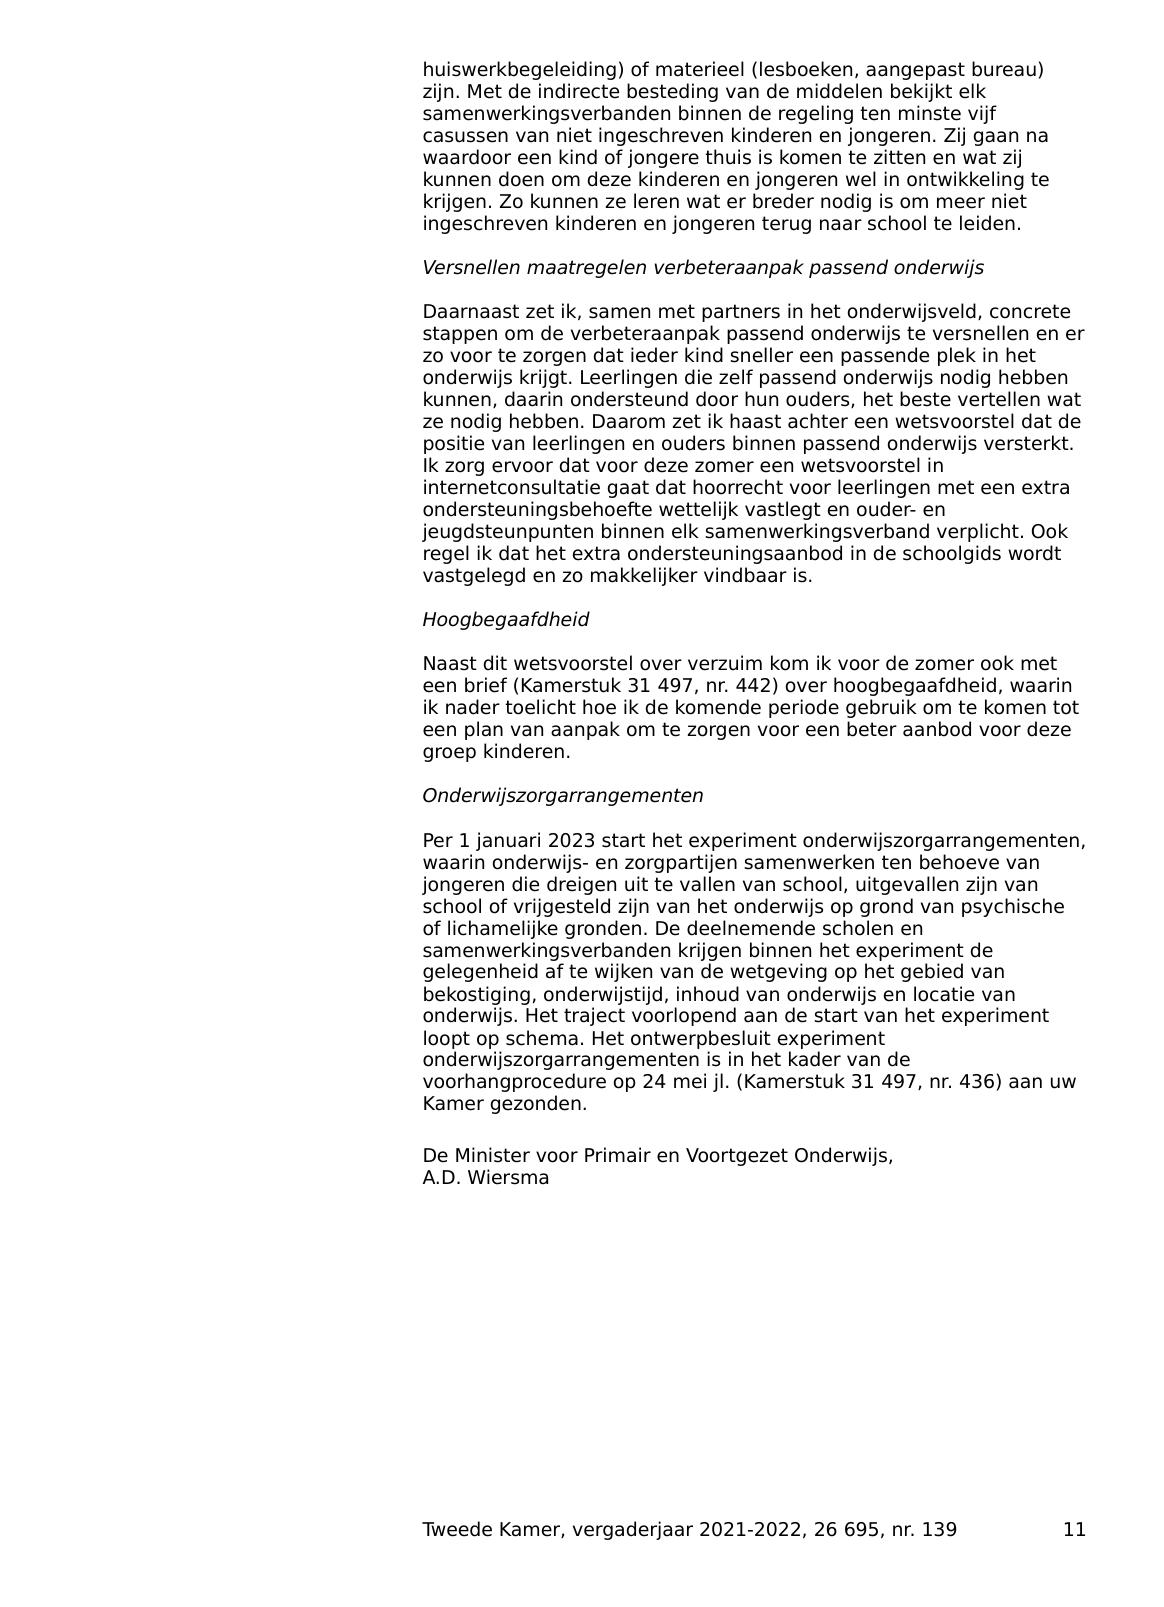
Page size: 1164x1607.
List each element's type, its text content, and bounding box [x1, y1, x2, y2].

subtitle Onderwijszorgarrangementen [422, 785, 1087, 807]
subtitle Hoogbegaafdheid [422, 609, 1087, 631]
text Per 1 januari 2023 start het experiment onderwijszorgarrangementen, waarin onderwijs- en zorgpartijen samenwerken ten behoeve van jongeren die dreigen uit te vallen van school, uitgevallen zijn van school of vrijgesteld zijn van het onderwijs op grond van psychische of lichamelijke gronden. De deelnemende scholen en samenwerkingsverbanden krijgen binnen het experiment de gelegenheid af te wijken van de wetgeving op het gebied van bekostiging, onderwijstijd, inhoud van onderwijs en locatie van onderwijs. Het traject voorlopend aan de start van het experiment loopt op schema. Het ontwerpbesluit experiment onderwijszorgarrangementen is in het kader van de voorhangprocedure op 24 mei jl. (Kamerstuk 31 497, nr. 436) aan uw Kamer gezonden. [422, 829, 1087, 1115]
text De Minister voor Primair en Voortgezet Onderwijs, A.D. Wiersma [422, 1145, 1087, 1189]
text huiswerkbegeleiding) of materieel (lesboeken, aangepast bureau) zijn. Met de indirecte besteding van de middelen bekijkt elk samenwerkingsverbanden binnen de regeling ten minste vijf casussen van niet ingeschreven kinderen en jongeren. Zij gaan na waardoor een kind of jongere thuis is komen te zitten en wat zij kunnen doen om deze kinderen en jongeren wel in ontwikkeling te krijgen. Zo kunnen ze leren wat er breder nodig is om meer niet ingeschreven kinderen en jongeren terug naar school te leiden. [422, 59, 1087, 235]
text Daarnaast zet ik, samen met partners in het onderwijsveld, concrete stappen om de verbeteraanpak passend onderwijs te versnellen en er zo voor te zorgen dat ieder kind sneller een passende plek in het onderwijs krijgt. Leerlingen die zelf passend onderwijs nodig hebben kunnen, daarin ondersteund door hun ouders, het beste vertellen wat ze nodig hebben. Daarom zet ik haast achter een wetsvoorstel dat de positie van leerlingen en ouders binnen passend onderwijs versterkt. Ik zorg ervoor dat voor deze zomer een wetsvoorstel in internetconsultatie gaat dat hoorrecht voor leerlingen met een extra ondersteuningsbehoefte wettelijk vastlegt en ouder- en jeugdsteunpunten binnen elk samenwerkingsverband verplicht. Ook regel ik dat het extra ondersteuningsaanbod in de schoolgids wordt vastgelegd en zo makkelijker vindbaar is. [422, 301, 1087, 587]
subtitle Versnellen maatregelen verbeteraanpak passend onderwijs [422, 257, 1087, 279]
text Naast dit wetsvoorstel over verzuim kom ik voor de zomer ook met een brief (Kamerstuk 31 497, nr. 442) over hoogbegaafdheid, waarin ik nader toelicht hoe ik de komende periode gebruik om te komen tot een plan van aanpak om te zorgen voor een beter aanbod voor deze groep kinderen. [422, 653, 1087, 763]
